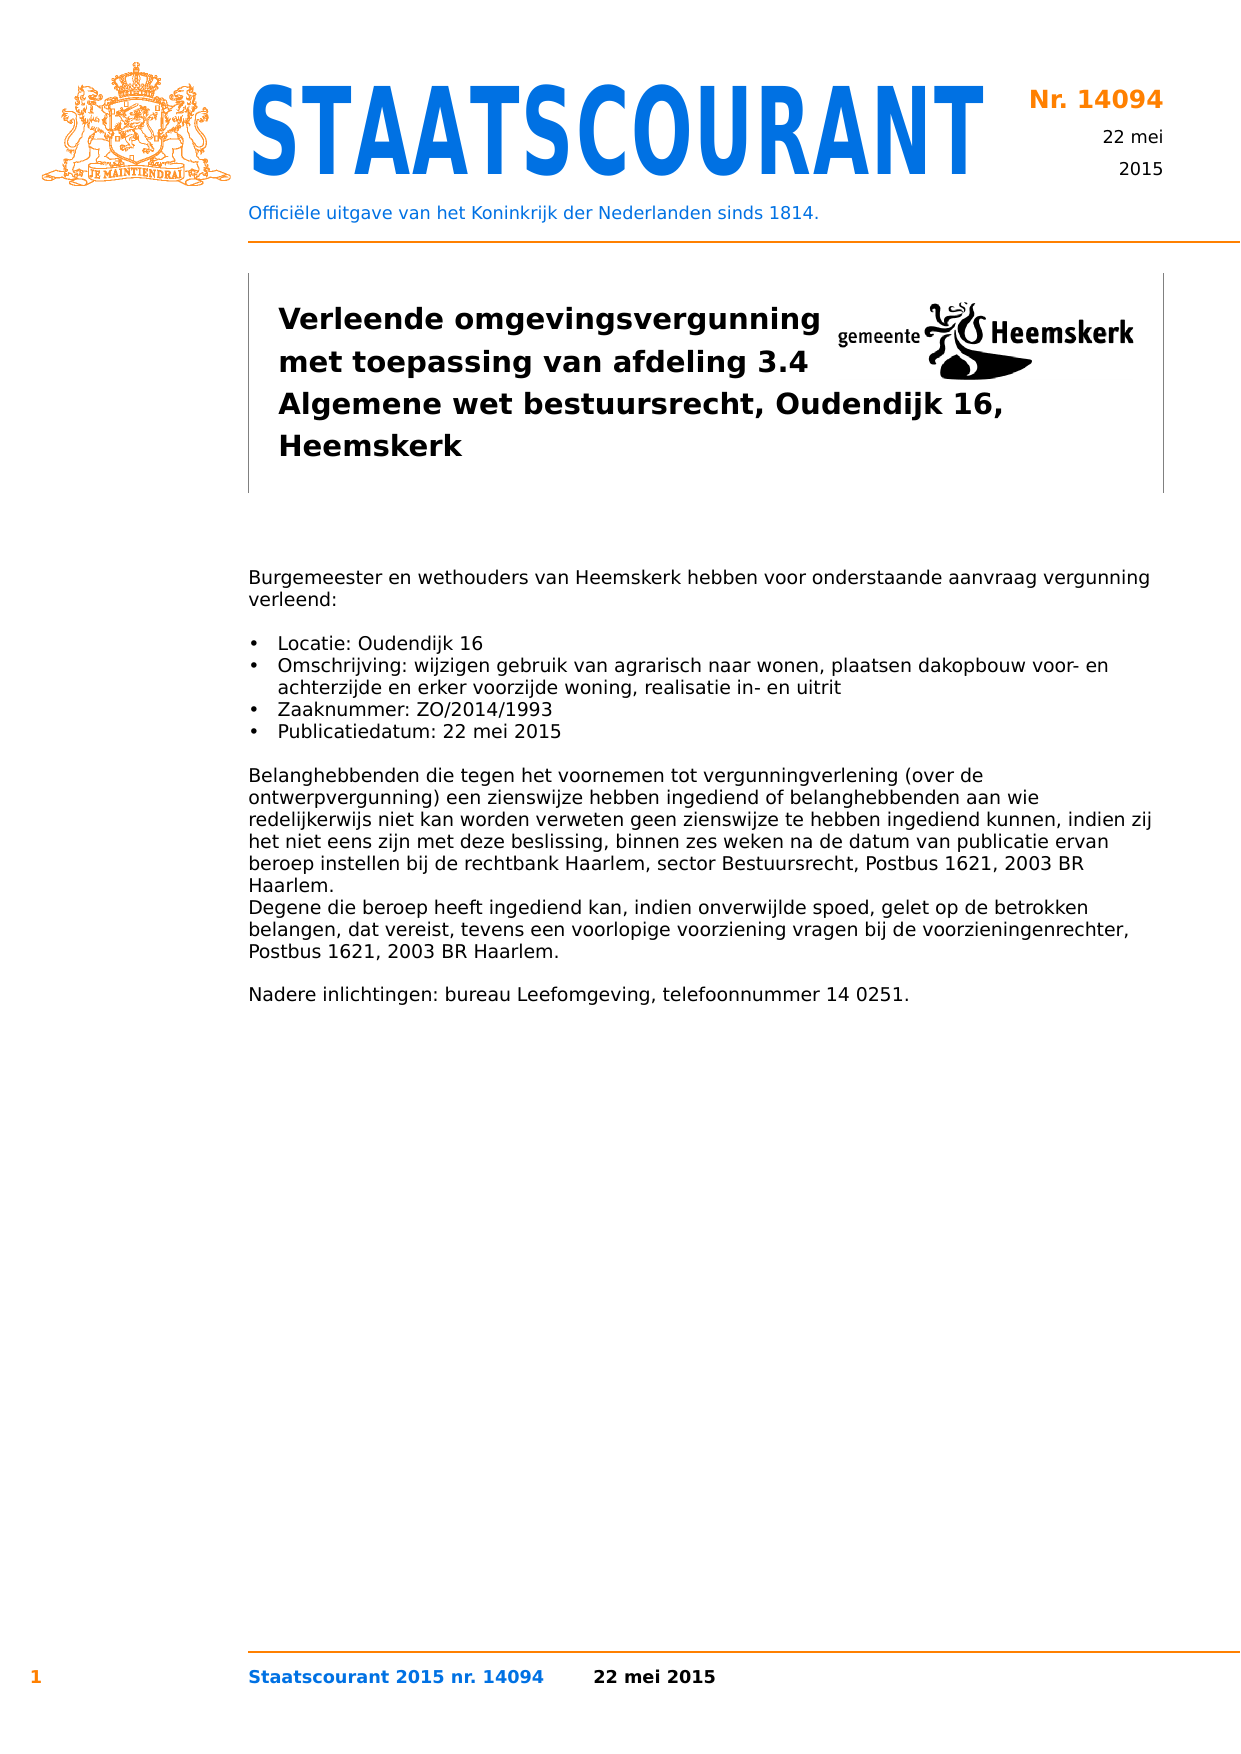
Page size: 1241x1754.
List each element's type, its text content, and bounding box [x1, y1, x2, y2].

table_cell 22 mei [998, 121, 1240, 153]
text Nadere inlichtingen: bureau Leefomgeving, telefoonnummer 14 0251. [248, 984, 1163, 1006]
picture [41, 62, 231, 186]
text • Locatie: Oudendijk 16 [248, 633, 1163, 655]
subtitle Verleende omgevingsvergunning met toepassing van afdeling 3.4 Algemene wet bestuursrecht, Oudendijk 16, Heemskerk [249, 273, 1163, 493]
text • Zaaknummer: ZO/2014/1993 [248, 699, 1163, 721]
table_cell Officiële uitgave van het Koninkrijk der Nederlanden sinds 1814. [248, 203, 1240, 241]
text • Publicatiedatum: 22 mei 2015 [248, 721, 1163, 743]
table_header [25, 62, 248, 241]
text Degene die beroep heeft ingediend kan, indien onverwijlde spoed, gelet op de betrokken belangen, dat vereist, tevens een voorlopige voorziening vragen bij de voorzieningenrechter, Postbus 1621, 2003 BR Haarlem. [248, 897, 1163, 962]
text Belanghebbenden die tegen het voornemen tot vergunningverlening (over de ontwerpvergunning) een zienswijze hebben ingediend of belanghebbenden aan wie redelijkerwijs niet kan worden verweten geen zienswijze te hebben ingediend kunnen, indien zij het niet eens zijn met deze beslissing, binnen zes weken na de datum van publicatie ervan beroep instellen bij de rechtbank Haarlem, sector Bestuursrecht, Postbus 1621, 2003 BR Haarlem. [248, 765, 1163, 897]
picture [838, 302, 1134, 380]
table_header STAATSCOURANT [248, 62, 998, 203]
table_cell 2015 [998, 153, 1240, 203]
table_header Nr. 14094 [998, 62, 1240, 121]
text Burgemeester en wethouders van Heemskerk hebben voor onderstaande aanvraag vergunning verleend: [248, 567, 1163, 611]
text • Omschrijving: wijzigen gebruik van agrarisch naar wonen, plaatsen dakopbouw voor- en achterzijde en erker voorzijde woning, realisatie in- en uitrit [248, 655, 1163, 699]
